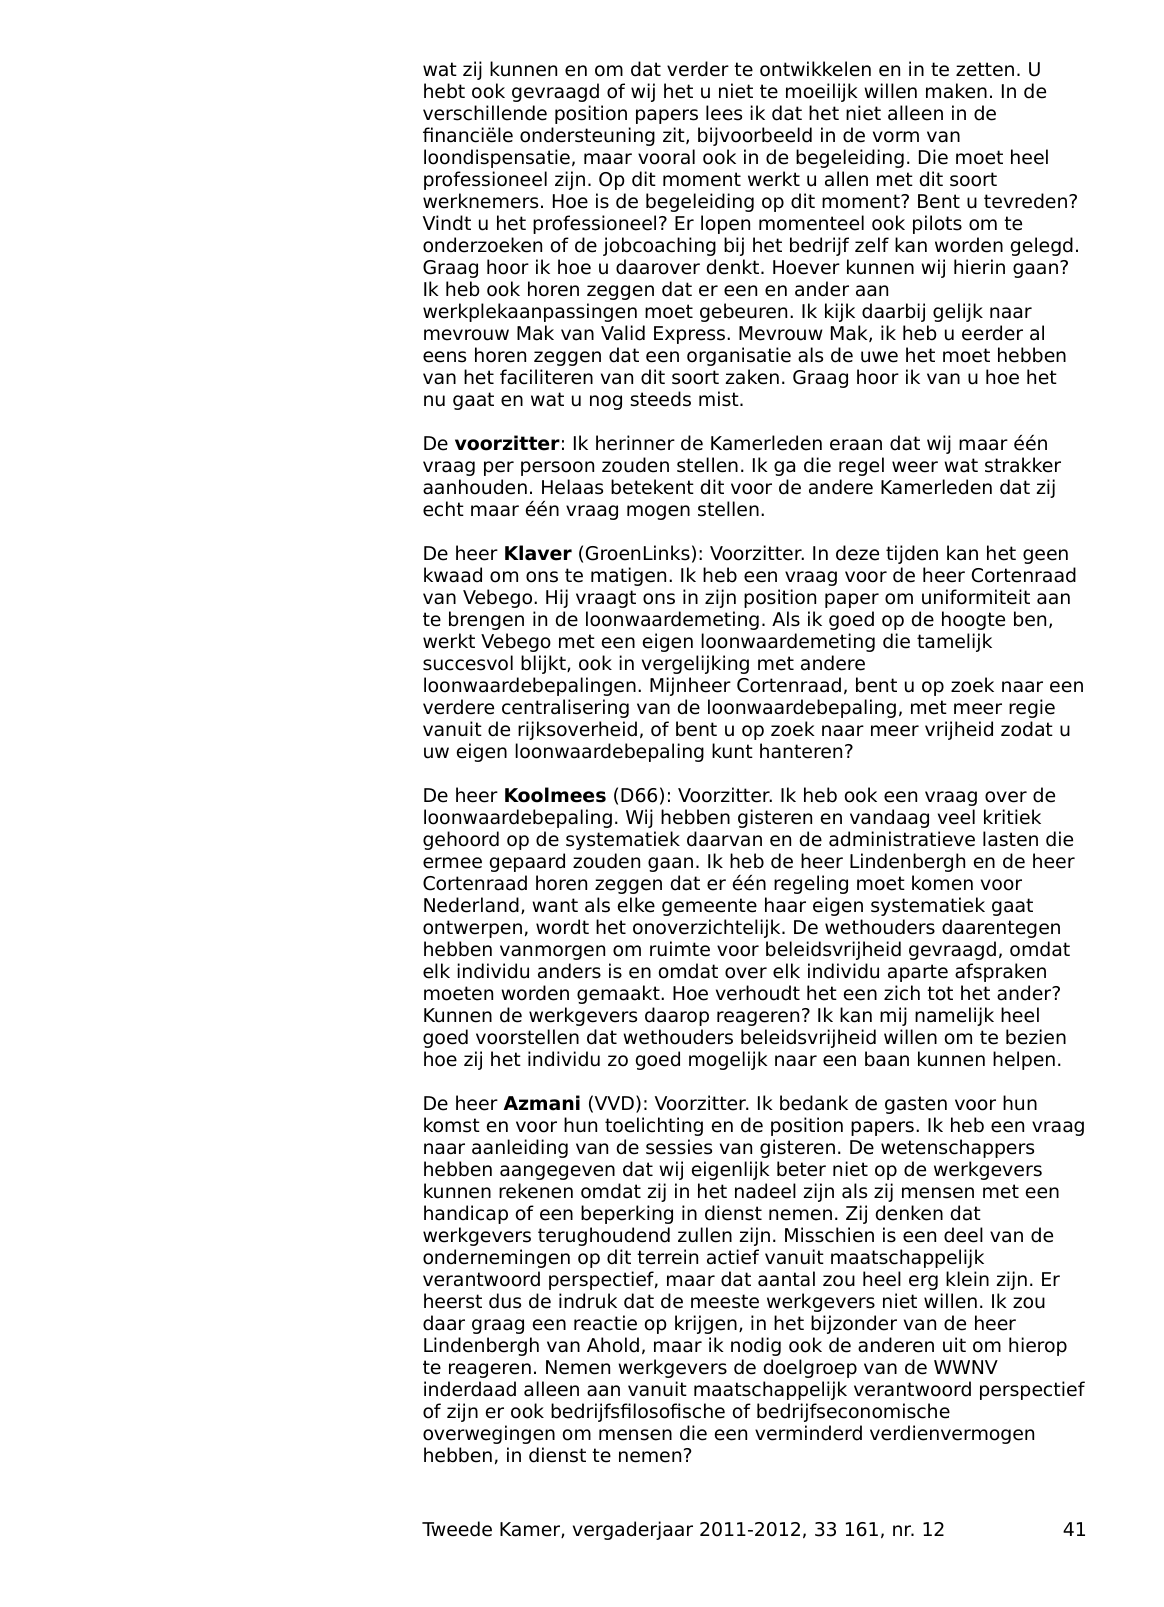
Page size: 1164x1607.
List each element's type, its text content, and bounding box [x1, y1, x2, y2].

text wat zij kunnen en om dat verder te ontwikkelen en in te zetten. U hebt ook gevraagd of wij het u niet te moeilijk willen maken. In de verschillende position papers lees ik dat het niet alleen in de financiële ondersteuning zit, bijvoorbeeld in de vorm van loondispensatie, maar vooral ook in de begeleiding. Die moet heel professioneel zijn. Op dit moment werkt u allen met dit soort werknemers. Hoe is de begeleiding op dit moment? Bent u tevreden? Vindt u het professioneel? Er lopen momenteel ook pilots om te onderzoeken of de jobcoaching bij het bedrijf zelf kan worden gelegd. Graag hoor ik hoe u daarover denkt. Hoever kunnen wij hierin gaan? Ik heb ook horen zeggen dat er een en ander aan werkplekaanpassingen moet gebeuren. Ik kijk daarbij gelijk naar mevrouw Mak van Valid Express. Mevrouw Mak, ik heb u eerder al eens horen zeggen dat een organisatie als de uwe het moet hebben van het faciliteren van dit soort zaken. Graag hoor ik van u hoe het nu gaat en wat u nog steeds mist. [422, 59, 1087, 411]
text De heer Koolmees (D66): Voorzitter. Ik heb ook een vraag over de loonwaardebepaling. Wij hebben gisteren en vandaag veel kritiek gehoord op de systematiek daarvan en de administratieve lasten die ermee gepaard zouden gaan. Ik heb de heer Lindenbergh en de heer Cortenraad horen zeggen dat er één regeling moet komen voor Nederland, want als elke gemeente haar eigen systematiek gaat ontwerpen, wordt het onoverzichtelijk. De wethouders daarentegen hebben vanmorgen om ruimte voor beleidsvrijheid gevraagd, omdat elk individu anders is en omdat over elk individu aparte afspraken moeten worden gemaakt. Hoe verhoudt het een zich tot het ander? Kunnen de werkgevers daarop reageren? Ik kan mij namelijk heel goed voorstellen dat wethouders beleidsvrijheid willen om te bezien hoe zij het individu zo goed mogelijk naar een baan kunnen helpen. [422, 785, 1087, 1071]
text De heer Azmani (VVD): Voorzitter. Ik bedank de gasten voor hun komst en voor hun toelichting en de position papers. Ik heb een vraag naar aanleiding van de sessies van gisteren. De wetenschappers hebben aangegeven dat wij eigenlijk beter niet op de werkgevers kunnen rekenen omdat zij in het nadeel zijn als zij mensen met een handicap of een beperking in dienst nemen. Zij denken dat werkgevers terughoudend zullen zijn. Misschien is een deel van de ondernemingen op dit terrein actief vanuit maatschappelijk verantwoord perspectief, maar dat aantal zou heel erg klein zijn. Er heerst dus de indruk dat de meeste werkgevers niet willen. Ik zou daar graag een reactie op krijgen, in het bijzonder van de heer Lindenbergh van Ahold, maar ik nodig ook de anderen uit om hierop te reageren. Nemen werkgevers de doelgroep van de WWNV inderdaad alleen aan vanuit maatschappelijk verantwoord perspectief of zijn er ook bedrijfsfilosofische of bedrijfseconomische overwegingen om mensen die een verminderd verdienvermogen hebben, in dienst te nemen? [422, 1093, 1087, 1467]
text De heer Klaver (GroenLinks): Voorzitter. In deze tijden kan het geen kwaad om ons te matigen. Ik heb een vraag voor de heer Cortenraad van Vebego. Hij vraagt ons in zijn position paper om uniformiteit aan te brengen in de loonwaardemeting. Als ik goed op de hoogte ben, werkt Vebego met een eigen loonwaardemeting die tamelijk succesvol blijkt, ook in vergelijking met andere loonwaardebepalingen. Mijnheer Cortenraad, bent u op zoek naar een verdere centralisering van de loonwaardebepaling, met meer regie vanuit de rijksoverheid, of bent u op zoek naar meer vrijheid zodat u uw eigen loonwaardebepaling kunt hanteren? [422, 543, 1087, 763]
text De voorzitter: Ik herinner de Kamerleden eraan dat wij maar één vraag per persoon zouden stellen. Ik ga die regel weer wat strakker aanhouden. Helaas betekent dit voor de andere Kamerleden dat zij echt maar één vraag mogen stellen. [422, 433, 1087, 521]
